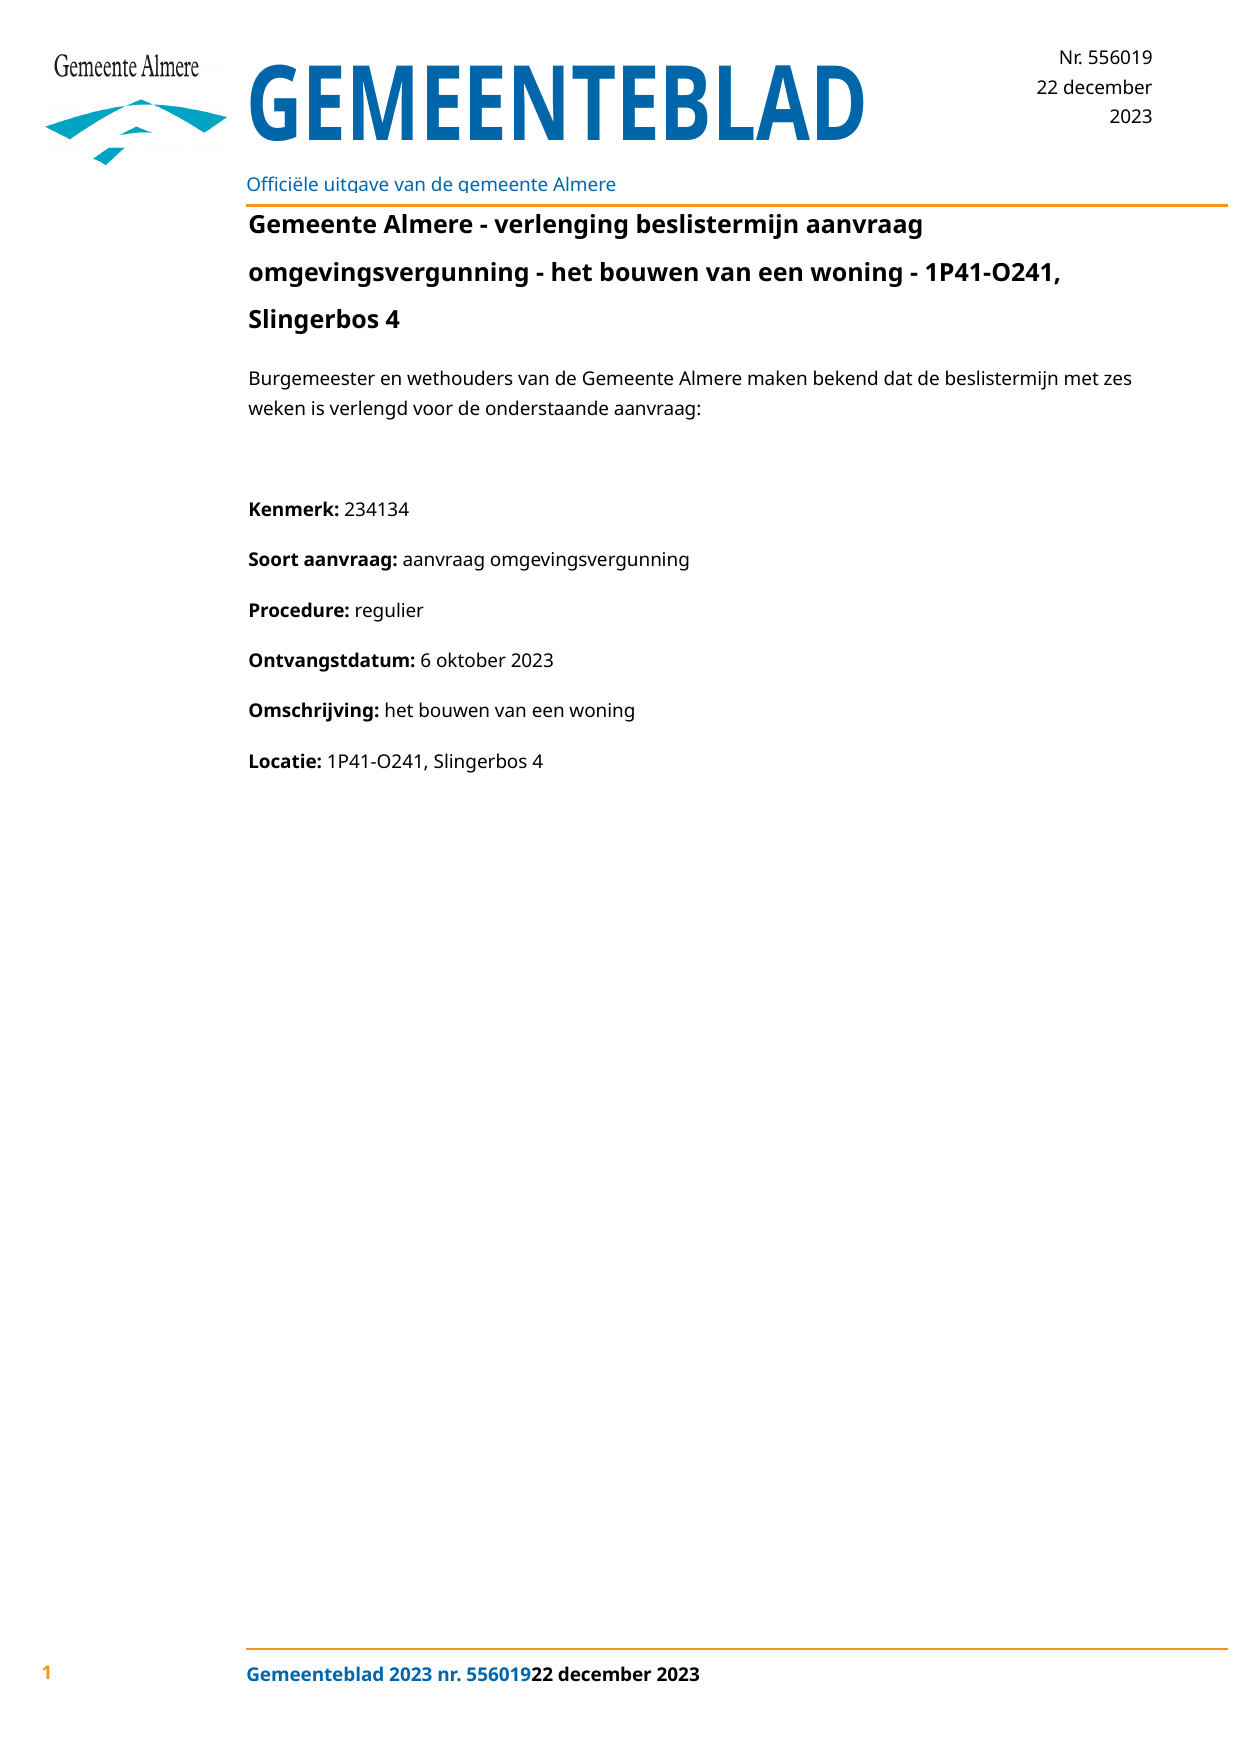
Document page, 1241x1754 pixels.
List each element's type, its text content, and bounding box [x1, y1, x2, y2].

text Procedure: regulier [248, 597, 1152, 622]
text Omschrijving: het bouwen van een woning [248, 698, 1152, 723]
text Ontvangstdatum: 6 oktober 2023 [248, 647, 1152, 673]
picture [41, 47, 231, 172]
text Locatie: 1P41-O241, Slingerbos 4 [248, 748, 1152, 774]
text Burgemeester en wethouders van de Gemeente Almere maken bekend dat de beslistermijn met zes weken is verlengd voor de onderstaande aanvraag: [248, 366, 1152, 421]
text Kenmerk: 234134 [248, 496, 1152, 522]
text Gemeente Almere - verlenging beslistermijn aanvraag omgevingsvergunning - het bouwen van een woning - 1P41-O241, Slingerbos 4 [248, 207, 1152, 336]
text Soort aanvraag: aanvraag omgevingsvergunning [248, 546, 1152, 572]
